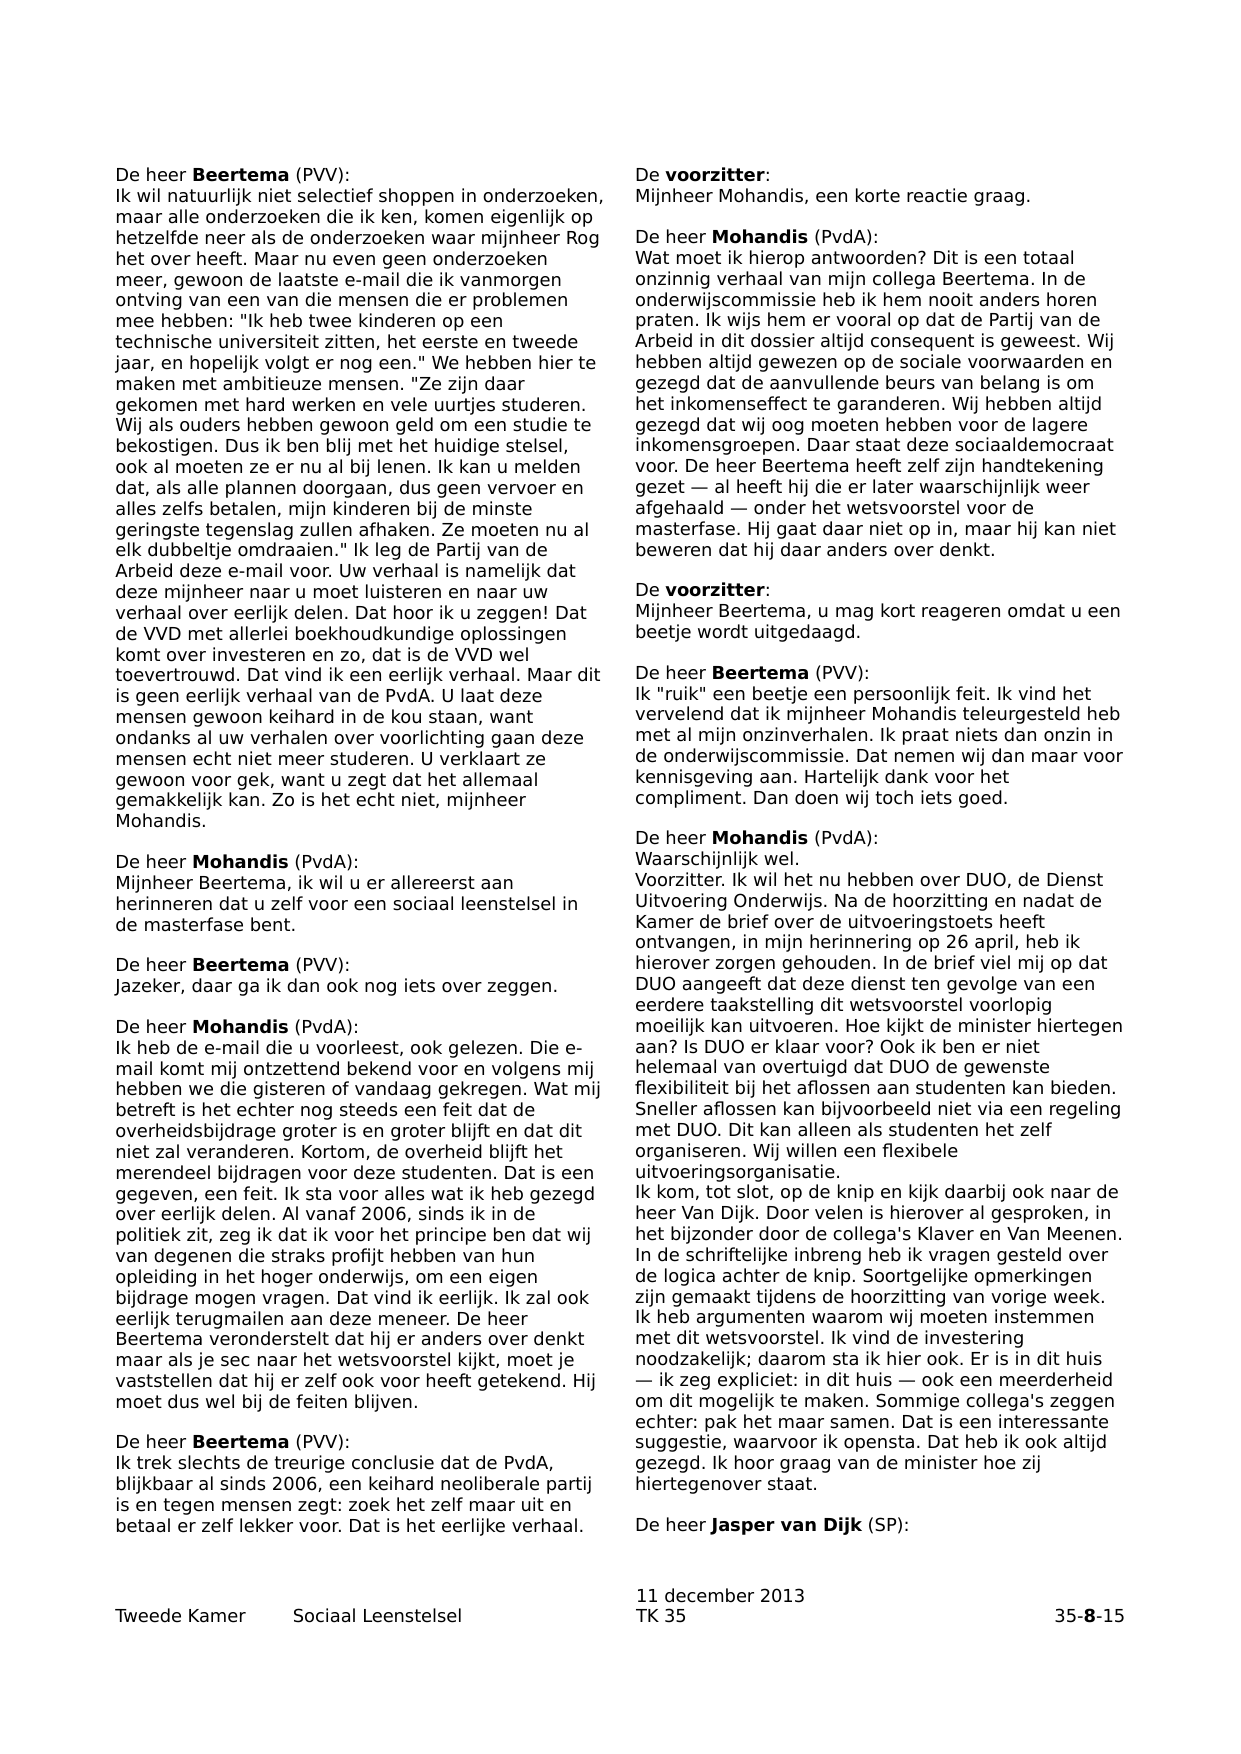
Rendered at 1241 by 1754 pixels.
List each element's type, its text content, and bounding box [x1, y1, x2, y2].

text Wat moet ik hierop antwoorden? Dit is een totaal onzinnig verhaal van mijn collega Beertema. In de onderwijscommissie heb ik hem nooit anders horen praten. Ik wijs hem er vooral op dat de Partij van de Arbeid in dit dossier altijd consequent is geweest. Wij hebben altijd gewezen op de sociale voorwaarden en gezegd dat de aanvullende beurs van belang is om het inkomenseffect te garanderen. Wij hebben altijd gezegd dat wij oog moeten hebben voor de lagere inkomensgroepen. Daar staat deze sociaaldemocraat voor. De heer Beertema heeft zelf zijn handtekening gezet — al heeft hij die er later waarschijnlijk weer afgehaald — onder het wetsvoorstel voor de masterfase. Hij gaat daar niet op in, maar hij kan niet beweren dat hij daar anders over denkt. [635, 248, 1125, 560]
text Ik kom, tot slot, op de knip en kijk daarbij ook naar de heer Van Dijk. Door velen is hierover al gesproken, in het bijzonder door de collega's Klaver en Van Meenen. In de schriftelijke inbreng heb ik vragen gesteld over de logica achter de knip. Soortgelijke opmerkingen zijn gemaakt tijdens de hoorzitting van vorige week. Ik heb argumenten waarom wij moeten instemmen met dit wetsvoorstel. Ik vind de investering noodzakelijk; daarom sta ik hier ook. Er is in dit huis — ik zeg expliciet: in dit huis — ook een meerderheid om dit mogelijk te maken. Sommige collega's zeggen echter: pak het maar samen. Dat is een interessante suggestie, waarvoor ik opensta. Dat heb ik ook altijd gezegd. Ik hoor graag van de minister hoe zij hiertegenover staat. [635, 1182, 1125, 1495]
text De voorzitter: [635, 580, 1125, 601]
text De heer Beertema (PVV): [115, 1432, 605, 1453]
text De heer Beertema (PVV): [115, 955, 605, 976]
text De heer Mohandis (PvdA): [115, 1017, 605, 1037]
text Ik wil natuurlijk niet selectief shoppen in onderzoeken, maar alle onderzoeken die ik ken, komen eigenlijk op hetzelfde neer als de onderzoeken waar mijnheer Rog het over heeft. Maar nu even geen onderzoeken meer, gewoon de laatste e-mail die ik vanmorgen ontving van een van die mensen die er problemen mee hebben: "Ik heb twee kinderen op een technische universiteit zitten, het eerste en tweede jaar, en hopelijk volgt er nog een." We hebben hier te maken met ambitieuze mensen. "Ze zijn daar gekomen met hard werken en vele uurtjes studeren. Wij als ouders hebben gewoon geld om een studie te bekostigen. Dus ik ben blij met het huidige stelsel, ook al moeten ze er nu al bij lenen. Ik kan u melden dat, als alle plannen doorgaan, dus geen vervoer en alles zelfs betalen, mijn kinderen bij de minste geringste tegenslag zullen afhaken. Ze moeten nu al elk dubbeltje omdraaien." Ik leg de Partij van de Arbeid deze e-mail voor. Uw verhaal is namelijk dat deze mijnheer naar u moet luisteren en naar uw verhaal over eerlijk delen. Dat hoor ik u zeggen! Dat de VVD met allerlei boekhoudkundige oplossingen komt over investeren en zo, dat is de VVD wel toevertrouwd. Dat vind ik een eerlijk verhaal. Maar dit is geen eerlijk verhaal van de PvdA. U laat deze mensen gewoon keihard in de kou staan, want ondanks al uw verhalen over voorlichting gaan deze mensen echt niet meer studeren. U verklaart ze gewoon voor gek, want u zegt dat het allemaal gemakkelijk kan. Zo is het echt niet, mijnheer Mohandis. [115, 186, 605, 832]
text De heer Beertema (PVV): [635, 662, 1125, 683]
text De heer Mohandis (PvdA): [635, 828, 1125, 849]
text Mijnheer Beertema, u mag kort reageren omdat u een beetje wordt uitgedaagd. [635, 601, 1125, 642]
text De heer Mohandis (PvdA): [635, 227, 1125, 248]
text Ik "ruik" een beetje een persoonlijk feit. Ik vind het vervelend dat ik mijnheer Mohandis teleurgesteld heb met al mijn onzinverhalen. Ik praat niets dan onzin in de onderwijscommissie. Dat nemen wij dan maar voor kennisgeving aan. Hartelijk dank voor het compliment. Dan doen wij toch iets goed. [635, 683, 1125, 808]
text De heer Jasper van Dijk (SP): [635, 1515, 1125, 1536]
text De heer Mohandis (PvdA): [115, 852, 605, 873]
text Mijnheer Mohandis, een korte reactie graag. [635, 186, 1125, 207]
text Jazeker, daar ga ik dan ook nog iets over zeggen. [115, 976, 605, 997]
text Voorzitter. Ik wil het nu hebben over DUO, de Dienst Uitvoering Onderwijs. Na de hoorzitting en nadat de Kamer de brief over de uitvoeringstoets heeft ontvangen, in mijn herinnering op 26 april, heb ik hierover zorgen gehouden. In de brief viel mij op dat DUO aangeeft dat deze dienst ten gevolge van een eerdere taakstelling dit wetsvoorstel voorlopig moeilijk kan uitvoeren. Hoe kijkt de minister hiertegen aan? Is DUO er klaar voor? Ook ik ben er niet helemaal van overtuigd dat DUO de gewenste flexibiliteit bij het aflossen aan studenten kan bieden. Sneller aflossen kan bijvoorbeeld niet via een regeling met DUO. Dit kan alleen als studenten het zelf organiseren. Wij willen een flexibele uitvoeringsorganisatie. [635, 870, 1125, 1182]
text Waarschijnlijk wel. [635, 849, 1125, 870]
text Ik trek slechts de treurige conclusie dat de PvdA, blijkbaar al sinds 2006, een keihard neoliberale partij is en tegen mensen zegt: zoek het zelf maar uit en betaal er zelf lekker voor. Dat is het eerlijke verhaal. [115, 1453, 605, 1536]
text De voorzitter: [635, 165, 1125, 186]
text De heer Beertema (PVV): [115, 165, 605, 186]
text Ik heb de e-mail die u voorleest, ook gelezen. Die e-mail komt mij ontzettend bekend voor en volgens mij hebben we die gisteren of vandaag gekregen. Wat mij betreft is het echter nog steeds een feit dat de overheidsbijdrage groter is en groter blijft en dat dit niet zal veranderen. Kortom, de overheid blijft het merendeel bijdragen voor deze studenten. Dat is een gegeven, een feit. Ik sta voor alles wat ik heb gezegd over eerlijk delen. Al vanaf 2006, sinds ik in de politiek zit, zeg ik dat ik voor het principe ben dat wij van degenen die straks profijt hebben van hun opleiding in het hoger onderwijs, om een eigen bijdrage mogen vragen. Dat vind ik eerlijk. Ik zal ook eerlijk terugmailen aan deze meneer. De heer Beertema veronderstelt dat hij er anders over denkt maar als je sec naar het wetsvoorstel kijkt, moet je vaststellen dat hij er zelf ook voor heeft getekend. Hij moet dus wel bij de feiten blijven. [115, 1037, 605, 1412]
text Mijnheer Beertema, ik wil u er allereerst aan herinneren dat u zelf voor een sociaal leenstelsel in de masterfase bent. [115, 873, 605, 935]
